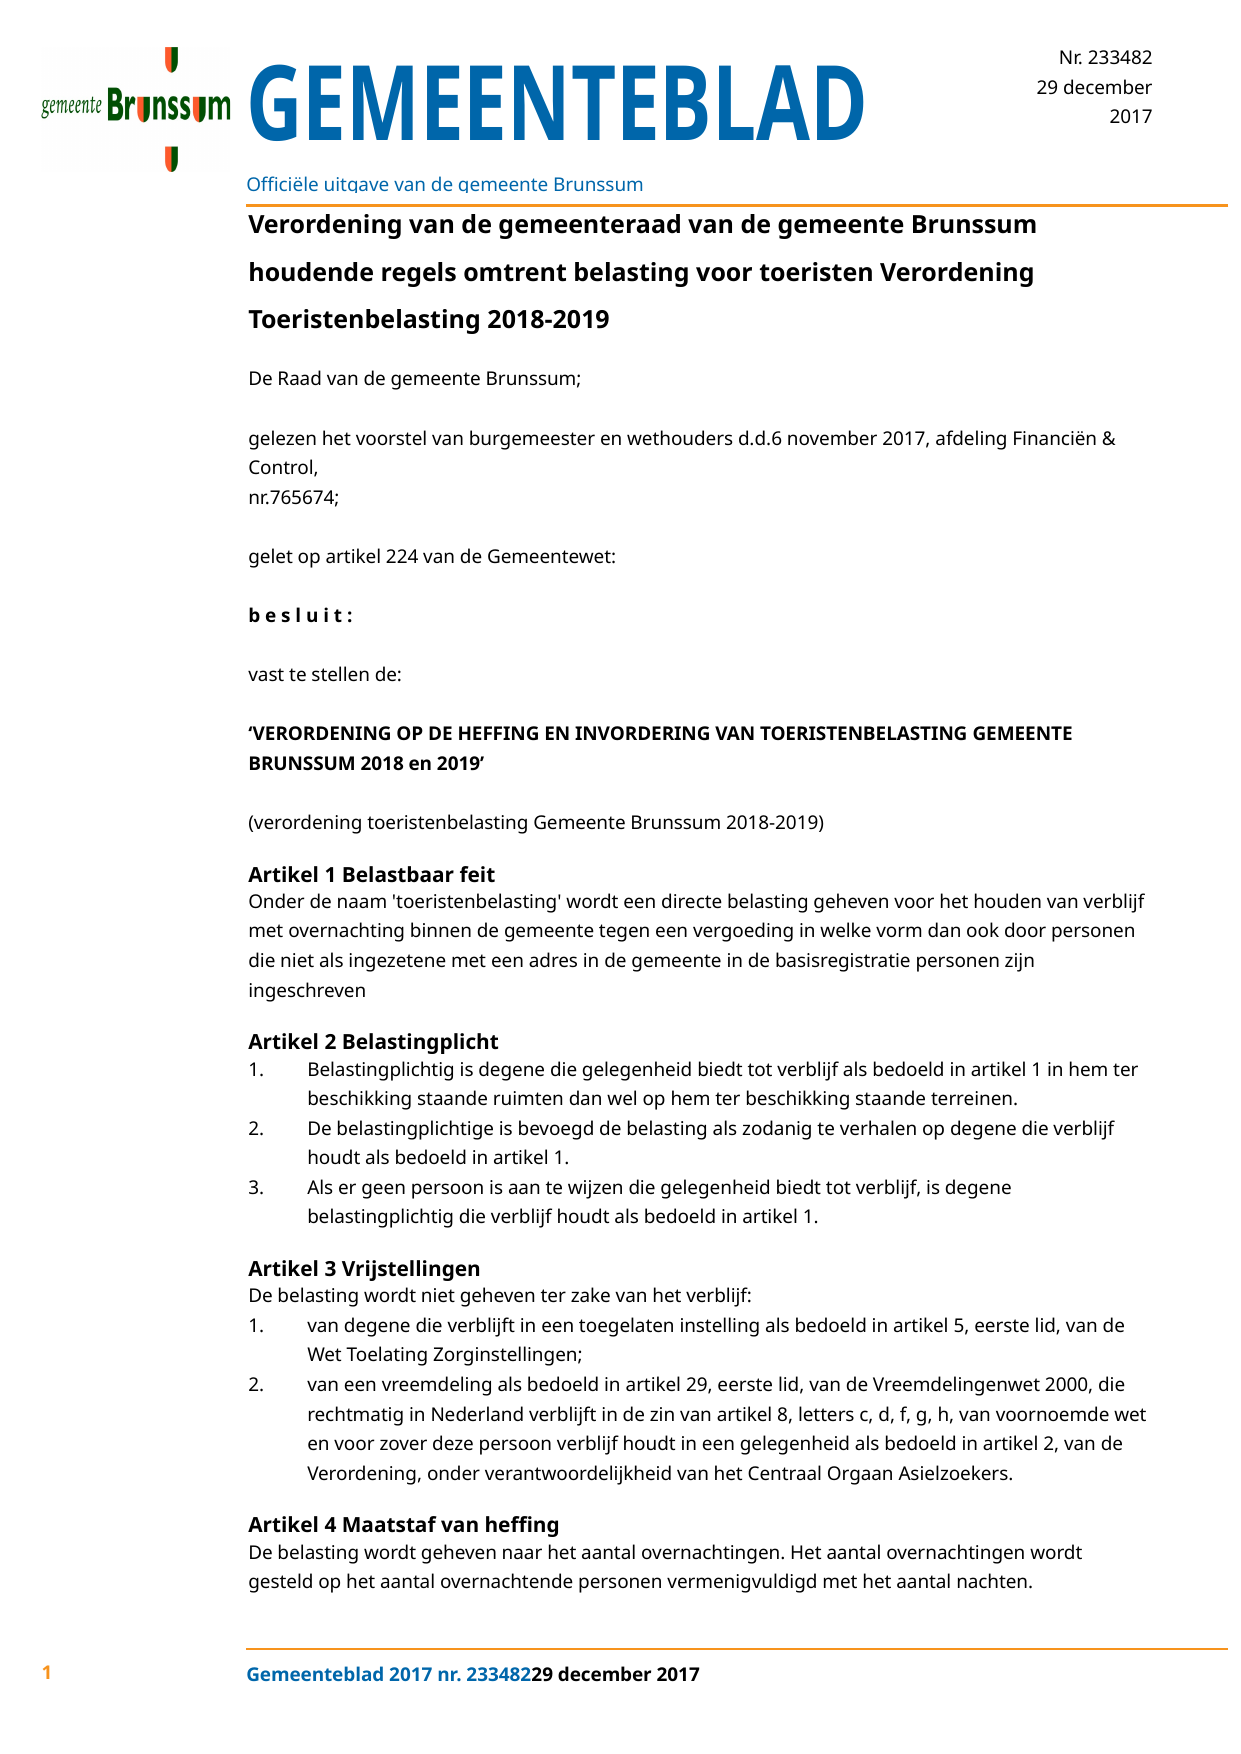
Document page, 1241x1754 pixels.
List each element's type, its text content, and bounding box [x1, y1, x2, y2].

text Artikel 1 Belastbaar feit [248, 860, 1152, 888]
text gelet op artikel 224 van de Gemeentewet: [248, 543, 1152, 569]
text Artikel 2 Belastingplicht [248, 1027, 1152, 1056]
text De belasting wordt geheven naar het aantal overnachtingen. Het aantal overnachtingen wordt gesteld op het aantal overnachtende personen vermenigvuldigd met het aantal nachten. [248, 1539, 1152, 1594]
text gelezen het voorstel van burgemeester en wethouders d.d.6 november 2017, afdeling Financiën & Control, [248, 425, 1152, 480]
text De Raad van de gemeente Brunssum; [248, 366, 1152, 391]
text nr.765674; [248, 484, 1152, 509]
text Onder de naam 'toeristenbelasting' wordt een directe belasting geheven voor het houden van verblijf met overnachting binnen de gemeente tegen een vergoeding in welke vorm dan ook door personen die niet als ingezetene met een adres in de gemeente in de basisregistratie personen zijn ingeschreven [248, 888, 1152, 1003]
list Als er geen persoon is aan te wijzen die gelegenheid biedt tot verblijf, is degene belastingplichtig die verblijf houdt als bedoeld in artikel 1. [248, 1174, 1152, 1229]
list Belastingplichtig is degene die gelegenheid biedt tot verblijf als bedoeld in artikel 1 in hem ter beschikking staande ruimten dan wel op hem ter beschikking staande terreinen. [248, 1056, 1152, 1111]
text De belasting wordt niet geheven ter zake van het verblijf: [248, 1282, 1152, 1308]
picture [41, 47, 231, 172]
list van degene die verblijft in een toegelaten instelling als bedoeld in artikel 5, eerste lid, van de Wet Toelating Zorginstellingen; [248, 1312, 1152, 1367]
list De belastingplichtige is bevoegd de belasting als zodanig te verhalen op degene die verblijf houdt als bedoeld in artikel 1. [248, 1115, 1152, 1170]
text Artikel 3 Vrijstellingen [248, 1254, 1152, 1282]
list van een vreemdeling als bedoeld in artikel 29, eerste lid, van de Vreemdelingenwet 2000, die rechtmatig in Nederland verblijft in de zin van artikel 8, letters c, d, f, g, h, van voornoemde wet en voor zover deze persoon verblijf houdt in een gelegenheid als bedoeld in artikel 2, van de Verordening, onder verantwoordelijkheid van het Centraal Orgaan Asielzoekers. [248, 1371, 1152, 1486]
text ‘VERORDENING OP DE HEFFING EN INVORDERING VAN TOERISTENBELASTING GEMEENTE BRUNSSUM 2018 en 2019’ [248, 721, 1152, 776]
text Artikel 4 Maatstaf van heffing [248, 1510, 1152, 1539]
text b e s l u i t : [248, 602, 1152, 628]
text vast te stellen de: [248, 661, 1152, 687]
text Verordening van de gemeenteraad van de gemeente Brunssum houdende regels omtrent belasting voor toeristen Verordening Toeristenbelasting 2018-2019 [248, 207, 1152, 336]
text (verordening toeristenbelasting Gemeente Brunssum 2018-2019) [248, 809, 1152, 835]
